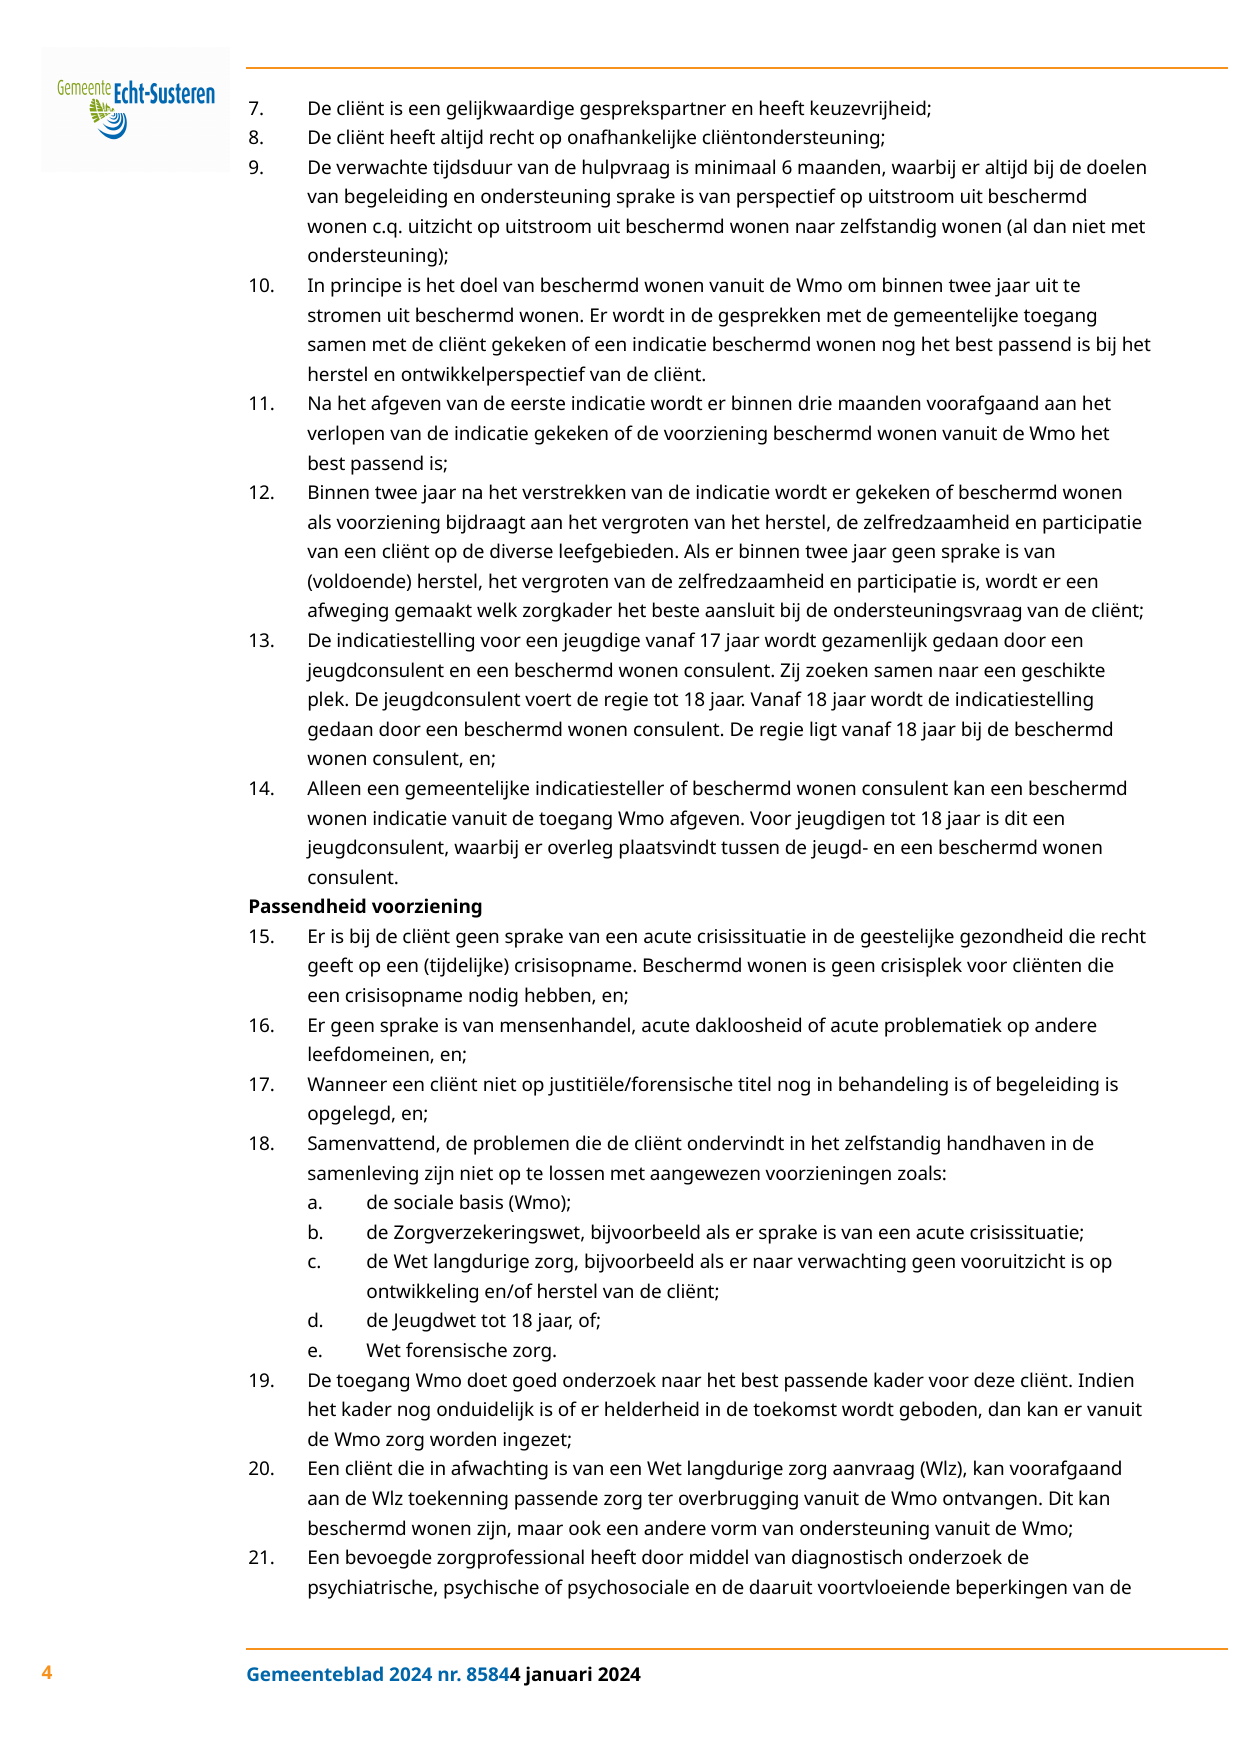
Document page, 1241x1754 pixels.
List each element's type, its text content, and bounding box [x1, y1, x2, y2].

list Een bevoegde zorgprofessional heeft door middel van diagnostisch onderzoek de psychiatrische, psychische of psychosociale en de daaruit voortvloeiende beperkingen van de [248, 1544, 1152, 1600]
list De cliënt is een gelijkwaardige gesprekspartner en heeft keuzevrijheid; [248, 95, 1152, 121]
list Na het afgeven van de eerste indicatie wordt er binnen drie maanden voorafgaand aan het verlopen van de indicatie gekeken of de voorziening beschermd wonen vanuit de Wmo het best passend is; [248, 391, 1152, 476]
text Passendheid voorziening [248, 893, 1152, 919]
list Alleen een gemeentelijke indicatiesteller of beschermd wonen consulent kan een beschermd wonen indicatie vanuit de toegang Wmo afgeven. Voor jeugdigen tot 18 jaar is dit een jeugdconsulent, waarbij er overleg plaatsvindt tussen de jeugd- en een beschermd wonen consulent. [248, 775, 1152, 890]
list de Jeugdwet tot 18 jaar, of; [307, 1308, 1152, 1333]
list de Wet langdurige zorg, bijvoorbeeld als er naar verwachting geen vooruitzicht is op ontwikkeling en/of herstel van de cliënt; [307, 1248, 1152, 1304]
list Wanneer een cliënt niet op justitiële/forensische titel nog in behandeling is of begeleiding is opgelegd, en; [248, 1071, 1152, 1126]
list De indicatiestelling voor een jeugdige vanaf 17 jaar wordt gezamenlijk gedaan door een jeugdconsulent en een beschermd wonen consulent. Zij zoeken samen naar een geschikte plek. De jeugdconsulent voert de regie tot 18 jaar. Vanaf 18 jaar wordt de indicatiestelling gedaan door een beschermd wonen consulent. De regie ligt vanaf 18 jaar bij de beschermd wonen consulent, en; [248, 627, 1152, 771]
list Er is bij de cliënt geen sprake van een acute crisissituatie in de geestelijke gezondheid die recht geeft op een (tijdelijke) crisisopname. Beschermd wonen is geen crisisplek voor cliënten die een crisisopname nodig hebben, en; [248, 923, 1152, 1008]
list In principe is het doel van beschermd wonen vanuit de Wmo om binnen twee jaar uit te stromen uit beschermd wonen. Er wordt in de gesprekken met de gemeentelijke toegang samen met de cliënt gekeken of een indicatie beschermd wonen nog het best passend is bij het herstel en ontwikkelperspectief van de cliënt. [248, 272, 1152, 387]
list Samenvattend, de problemen die de cliënt ondervindt in het zelfstandig handhaven in de samenleving zijn niet op te lossen met aangewezen voorzieningen zoals: [248, 1130, 1152, 1186]
list de sociale basis (Wmo); [307, 1189, 1152, 1215]
picture [41, 47, 231, 172]
list De verwachte tijdsduur van de hulpvraag is minimaal 6 maanden, waarbij er altijd bij de doelen van begeleiding en ondersteuning sprake is van perspectief op uitstroom uit beschermd wonen c.q. uitzicht op uitstroom uit beschermd wonen naar zelfstandig wonen (al dan niet met ondersteuning); [248, 154, 1152, 268]
list de Zorgverzekeringswet, bijvoorbeeld als er sprake is van een acute crisissituatie; [307, 1219, 1152, 1245]
list Wet forensische zorg. [307, 1337, 1152, 1363]
list De cliënt heeft altijd recht op onafhankelijke cliëntondersteuning; [248, 124, 1152, 150]
list De toegang Wmo doet goed onderzoek naar het best passende kader voor deze cliënt. Indien het kader nog onduidelijk is of er helderheid in de toekomst wordt geboden, dan kan er vanuit de Wmo zorg worden ingezet; [248, 1367, 1152, 1452]
list Een cliënt die in afwachting is van een Wet langdurige zorg aanvraag (Wlz), kan voorafgaand aan de Wlz toekenning passende zorg ter overbrugging vanuit de Wmo ontvangen. Dit kan beschermd wonen zijn, maar ook een andere vorm van ondersteuning vanuit de Wmo; [248, 1456, 1152, 1541]
list Er geen sprake is van mensenhandel, acute dakloosheid of acute problematiek op andere leefdomeinen, en; [248, 1012, 1152, 1067]
list Binnen twee jaar na het verstrekken van de indicatie wordt er gekeken of beschermd wonen als voorziening bijdraagt aan het vergroten van het herstel, de zelfredzaamheid en participatie van een cliënt op de diverse leefgebieden. Als er binnen twee jaar geen sprake is van (voldoende) herstel, het vergroten van de zelfredzaamheid en participatie is, wordt er een afweging gemaakt welk zorgkader het beste aansluit bij de ondersteuningsvraag van de cliënt; [248, 479, 1152, 623]
